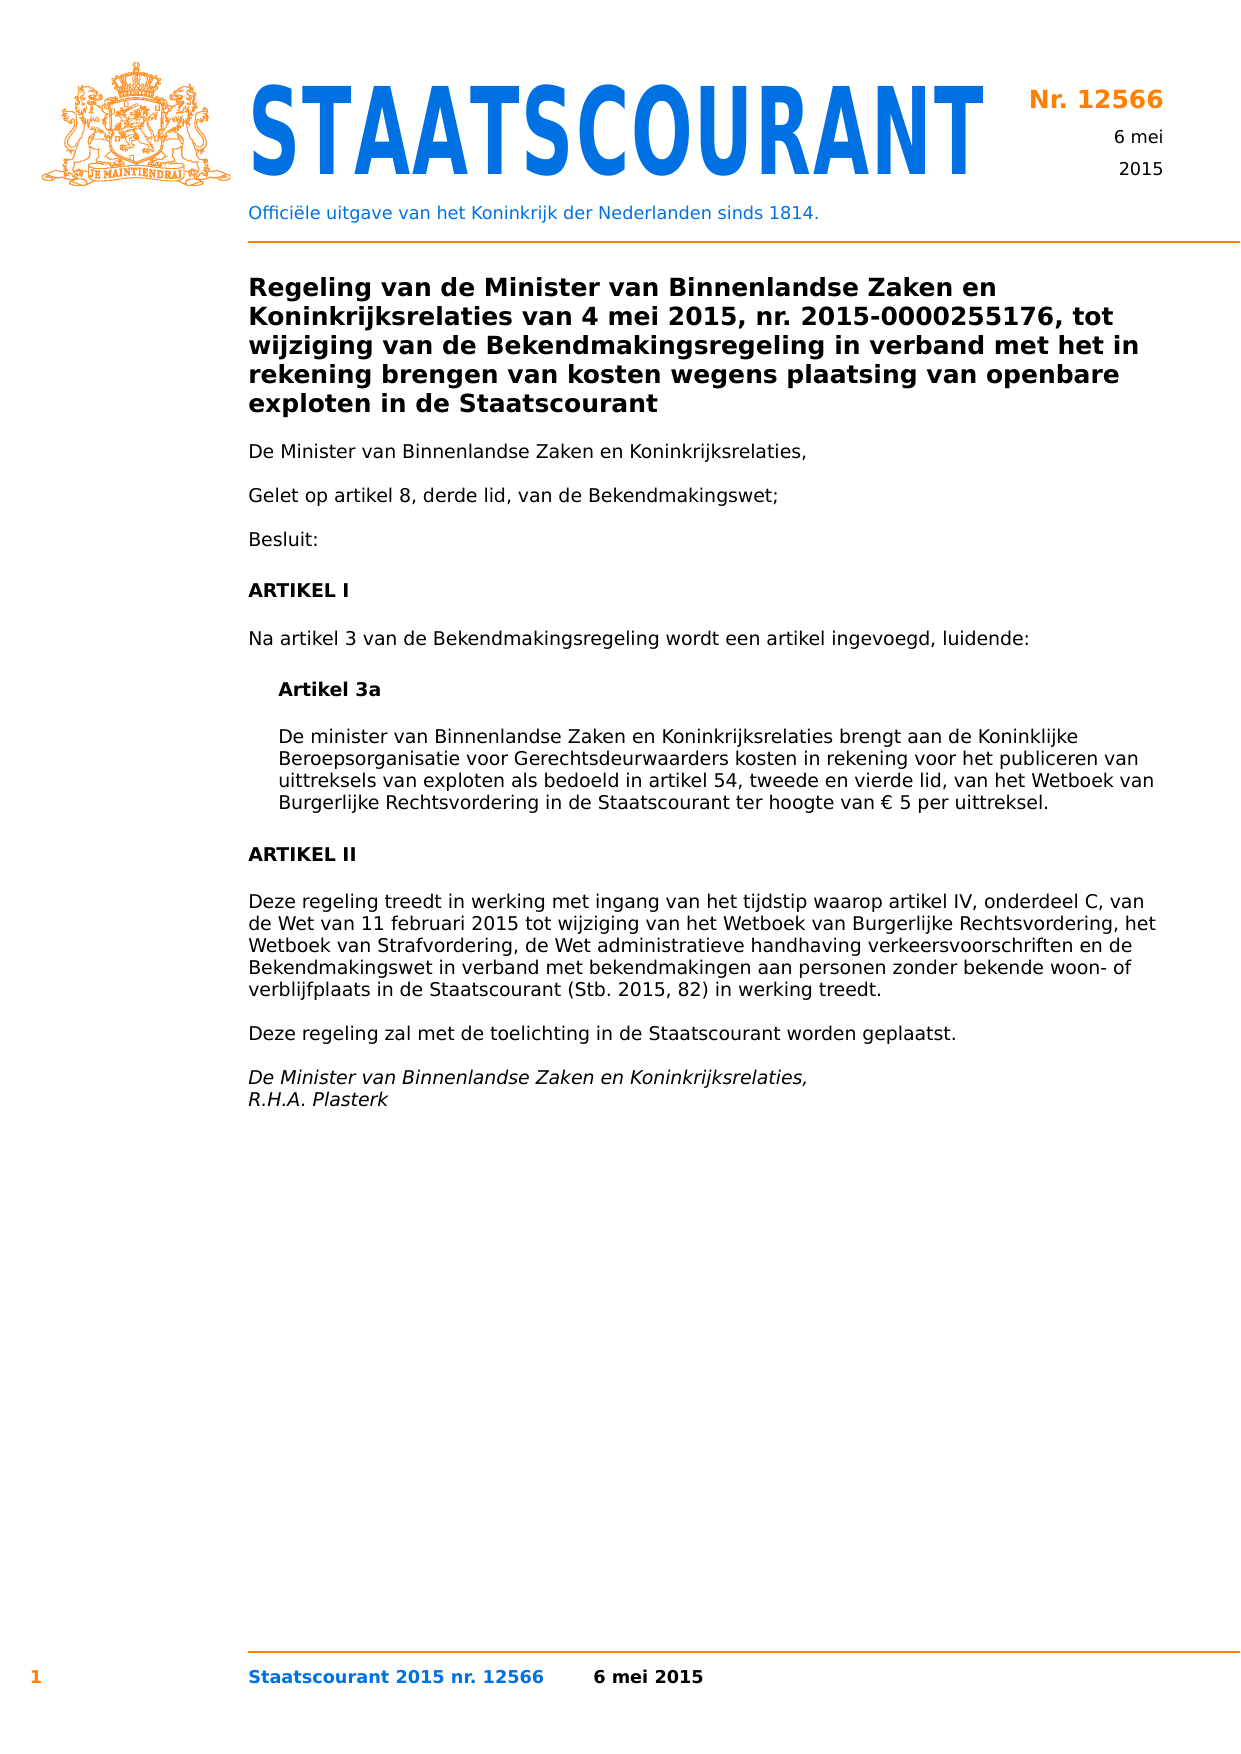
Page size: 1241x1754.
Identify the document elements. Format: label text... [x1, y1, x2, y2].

text Besluit: [248, 528, 1163, 550]
subtitle Artikel 3a [278, 679, 1163, 701]
subtitle ARTIKEL I [248, 580, 1163, 602]
text Deze regeling zal met de toelichting in de Staatscourant worden geplaatst. [248, 1023, 1163, 1045]
text De Minister van Binnenlandse Zaken en Koninkrijksrelaties, R.H.A. Plasterk [248, 1067, 1163, 1111]
table_header Nr. 12566 [998, 62, 1240, 121]
subtitle ARTIKEL II [248, 844, 1163, 866]
table_header [25, 62, 248, 241]
table_header STAATSCOURANT [248, 62, 998, 203]
table_cell 2015 [998, 153, 1240, 203]
text Na artikel 3 van de Bekendmakingsregeling wordt een artikel ingevoegd, luidende: [248, 627, 1163, 649]
table_cell 6 mei [998, 121, 1240, 153]
text De Minister van Binnenlandse Zaken en Koninkrijksrelaties, [248, 441, 1163, 463]
text Gelet op artikel 8, derde lid, van de Bekendmakingswet; [248, 484, 1163, 507]
text Deze regeling treedt in werking met ingang van het tijdstip waarop artikel IV, onderdeel C, van de Wet van 11 februari 2015 tot wijziging van het Wetboek van Burgerlijke Rechtsvordering, het Wetboek van Strafvordering, de Wet administratieve handhaving verkeersvoorschriften en de Bekendmakingswet in verband met bekendmakingen aan personen zonder bekende woon- of verblijfplaats in de Staatscourant (Stb. 2015, 82) in werking treedt. [248, 891, 1163, 1001]
text De minister van Binnenlandse Zaken en Koninkrijksrelaties brengt aan de Koninklijke Beroepsorganisatie voor Gerechtsdeurwaarders kosten in rekening voor het publiceren van uittreksels van exploten als bedoeld in artikel 54, tweede en vierde lid, van het Wetboek van Burgerlijke Rechtsvordering in de Staatscourant ter hoogte van € 5 per uittreksel. [278, 726, 1163, 814]
picture [41, 62, 231, 186]
subtitle Regeling van de Minister van Binnenlandse Zaken en Koninkrijksrelaties van 4 mei 2015, nr. 2015-0000255176, tot wijziging van de Bekendmakingsregeling in verband met het in rekening brengen van kosten wegens plaatsing van openbare exploten in de Staatscourant [248, 273, 1163, 419]
table_cell Officiële uitgave van het Koninkrijk der Nederlanden sinds 1814. [248, 203, 1240, 241]
